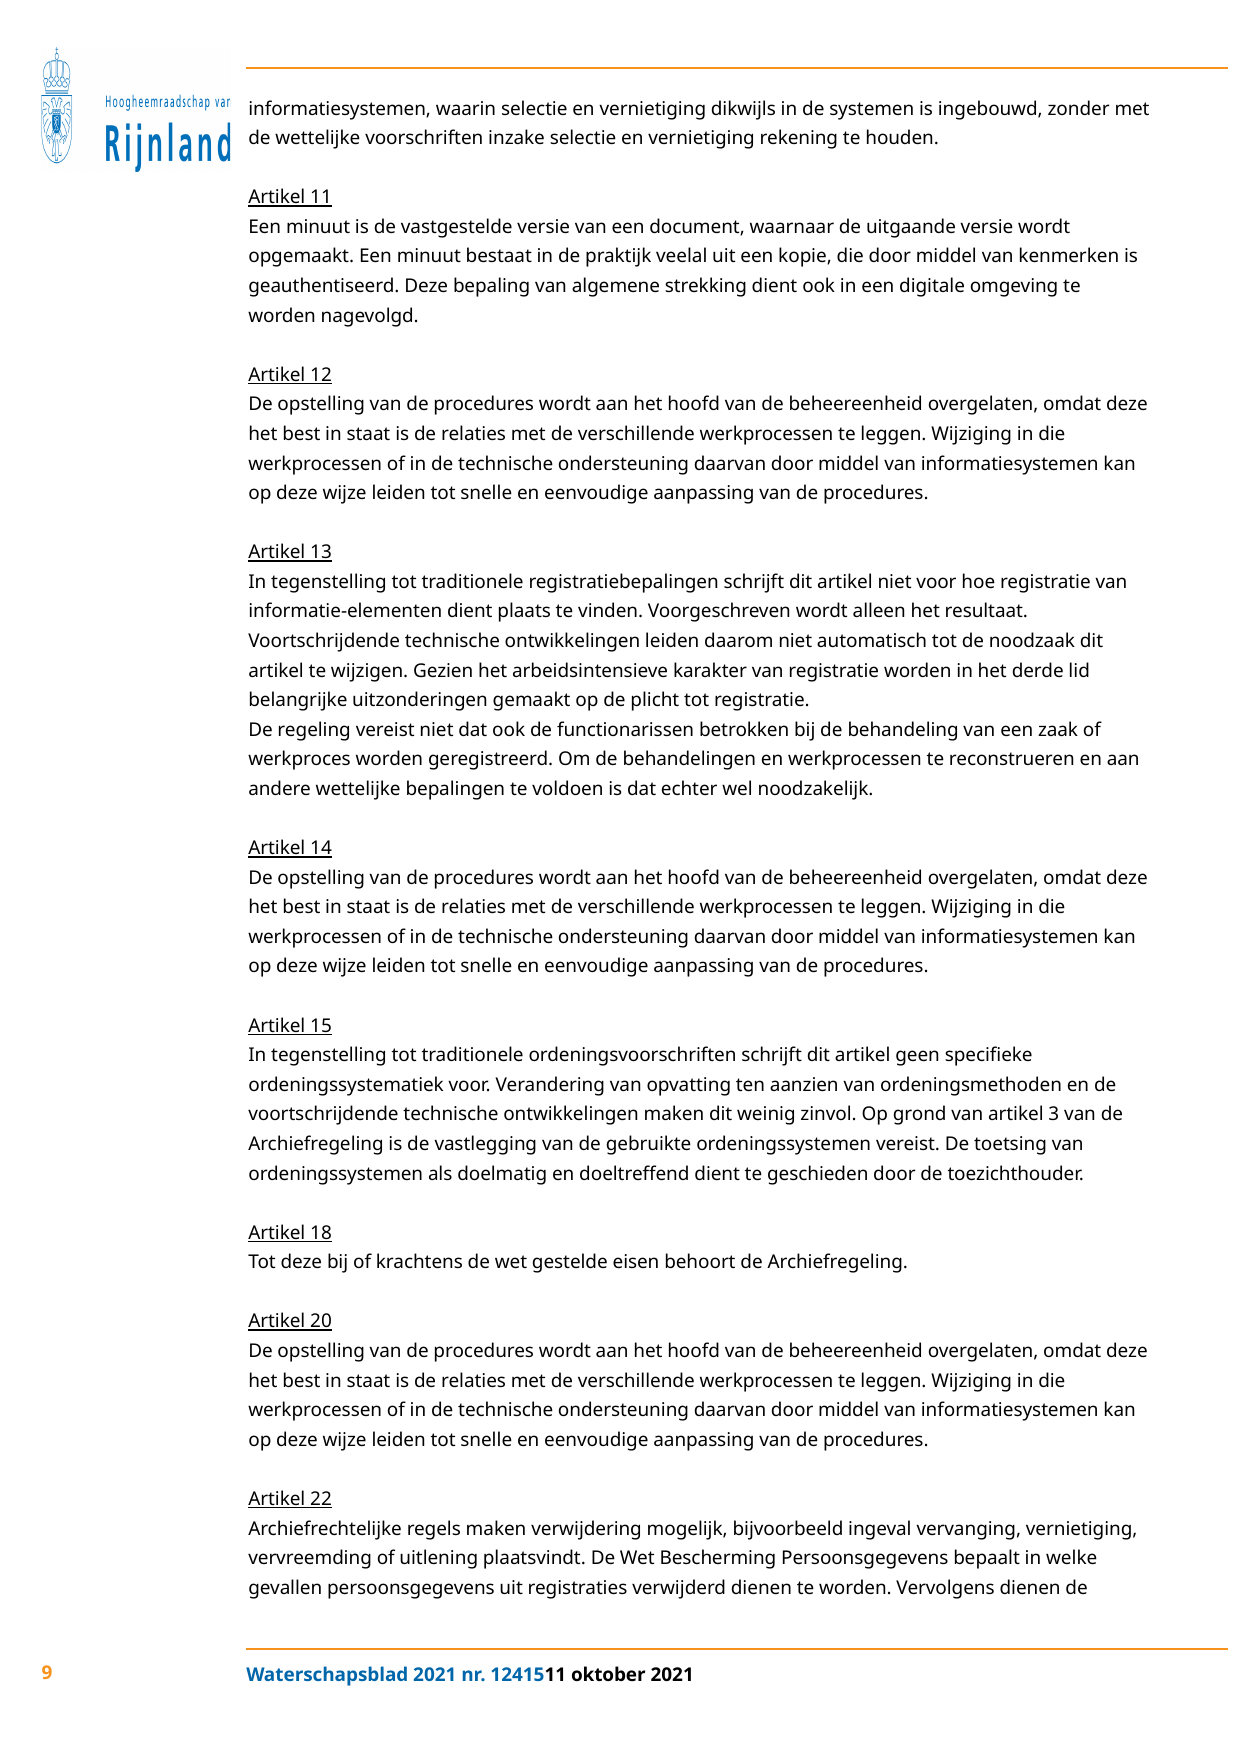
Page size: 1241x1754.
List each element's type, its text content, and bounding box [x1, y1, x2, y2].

text De opstelling van de procedures wordt aan het hoofd van de beheereenheid overgelaten, omdat deze het best in staat is de relaties met de verschillende werkprocessen te leggen. Wijziging in die werkprocessen of in de technische ondersteuning daarvan door middel van informatiesystemen kan op deze wijze leiden tot snelle en eenvoudige aanpassing van de procedures. [248, 1337, 1152, 1452]
picture [41, 47, 231, 172]
text De opstelling van de procedures wordt aan het hoofd van de beheereenheid overgelaten, omdat deze het best in staat is de relaties met de verschillende werkprocessen te leggen. Wijziging in die werkprocessen of in de technische ondersteuning daarvan door middel van informatiesystemen kan op deze wijze leiden tot snelle en eenvoudige aanpassing van de procedures. [248, 391, 1152, 505]
text De opstelling van de procedures wordt aan het hoofd van de beheereenheid overgelaten, omdat deze het best in staat is de relaties met de verschillende werkprocessen te leggen. Wijziging in die werkprocessen of in de technische ondersteuning daarvan door middel van informatiesystemen kan op deze wijze leiden tot snelle en eenvoudige aanpassing van de procedures. [248, 864, 1152, 978]
text Artikel 11 [248, 183, 1152, 209]
text De regeling vereist niet dat ook de functionarissen betrokken bij de behandeling van een zaak of werkproces worden geregistreerd. Om de behandelingen en werkprocessen te reconstrueren en aan andere wettelijke bepalingen te voldoen is dat echter wel noodzakelijk. [248, 716, 1152, 801]
text Artikel 12 [248, 361, 1152, 387]
text Artikel 18 [248, 1219, 1152, 1245]
text In tegenstelling tot traditionele registratiebepalingen schrijft dit artikel niet voor hoe registratie van informatie-elementen dient plaats te vinden. Voorgeschreven wordt alleen het resultaat. Voortschrijdende technische ontwikkelingen leiden daarom niet automatisch tot de noodzaak dit artikel te wijzigen. Gezien het arbeidsintensieve karakter van registratie worden in het derde lid belangrijke uitzonderingen gemaakt op de plicht tot registratie. [248, 568, 1152, 712]
text Artikel 14 [248, 834, 1152, 860]
text informatiesystemen, waarin selectie en vernietiging dikwijls in de systemen is ingebouwd, zonder met de wettelijke voorschriften inzake selectie en vernietiging rekening te houden. [248, 95, 1152, 150]
text Een minuut is de vastgestelde versie van een document, waarnaar de uitgaande versie wordt opgemaakt. Een minuut bestaat in de praktijk veelal uit een kopie, die door middel van kenmerken is geauthentiseerd. Deze bepaling van algemene strekking dient ook in een digitale omgeving te worden nagevolgd. [248, 213, 1152, 328]
text Archiefrechtelijke regels maken verwijdering mogelijk, bijvoorbeeld ingeval vervanging, vernietiging, vervreemding of uitlening plaatsvindt. De Wet Bescherming Persoonsgegevens bepaalt in welke gevallen persoonsgegevens uit registraties verwijderd dienen te worden. Vervolgens dienen de [248, 1515, 1152, 1600]
text Artikel 22 [248, 1485, 1152, 1511]
text Artikel 20 [248, 1308, 1152, 1333]
text Tot deze bij of krachtens de wet gestelde eisen behoort de Archiefregeling. [248, 1248, 1152, 1274]
text In tegenstelling tot traditionele ordeningsvoorschriften schrijft dit artikel geen specifieke ordeningssystematiek voor. Verandering van opvatting ten aanzien van ordeningsmethoden en de voortschrijdende technische ontwikkelingen maken dit weinig zinvol. Op grond van artikel 3 van de Archiefregeling is de vastlegging van de gebruikte ordeningssystemen vereist. De toetsing van ordeningssystemen als doelmatig en doeltreffend dient te geschieden door de toezichthouder. [248, 1041, 1152, 1186]
text Artikel 13 [248, 538, 1152, 564]
text Artikel 15 [248, 1012, 1152, 1038]
